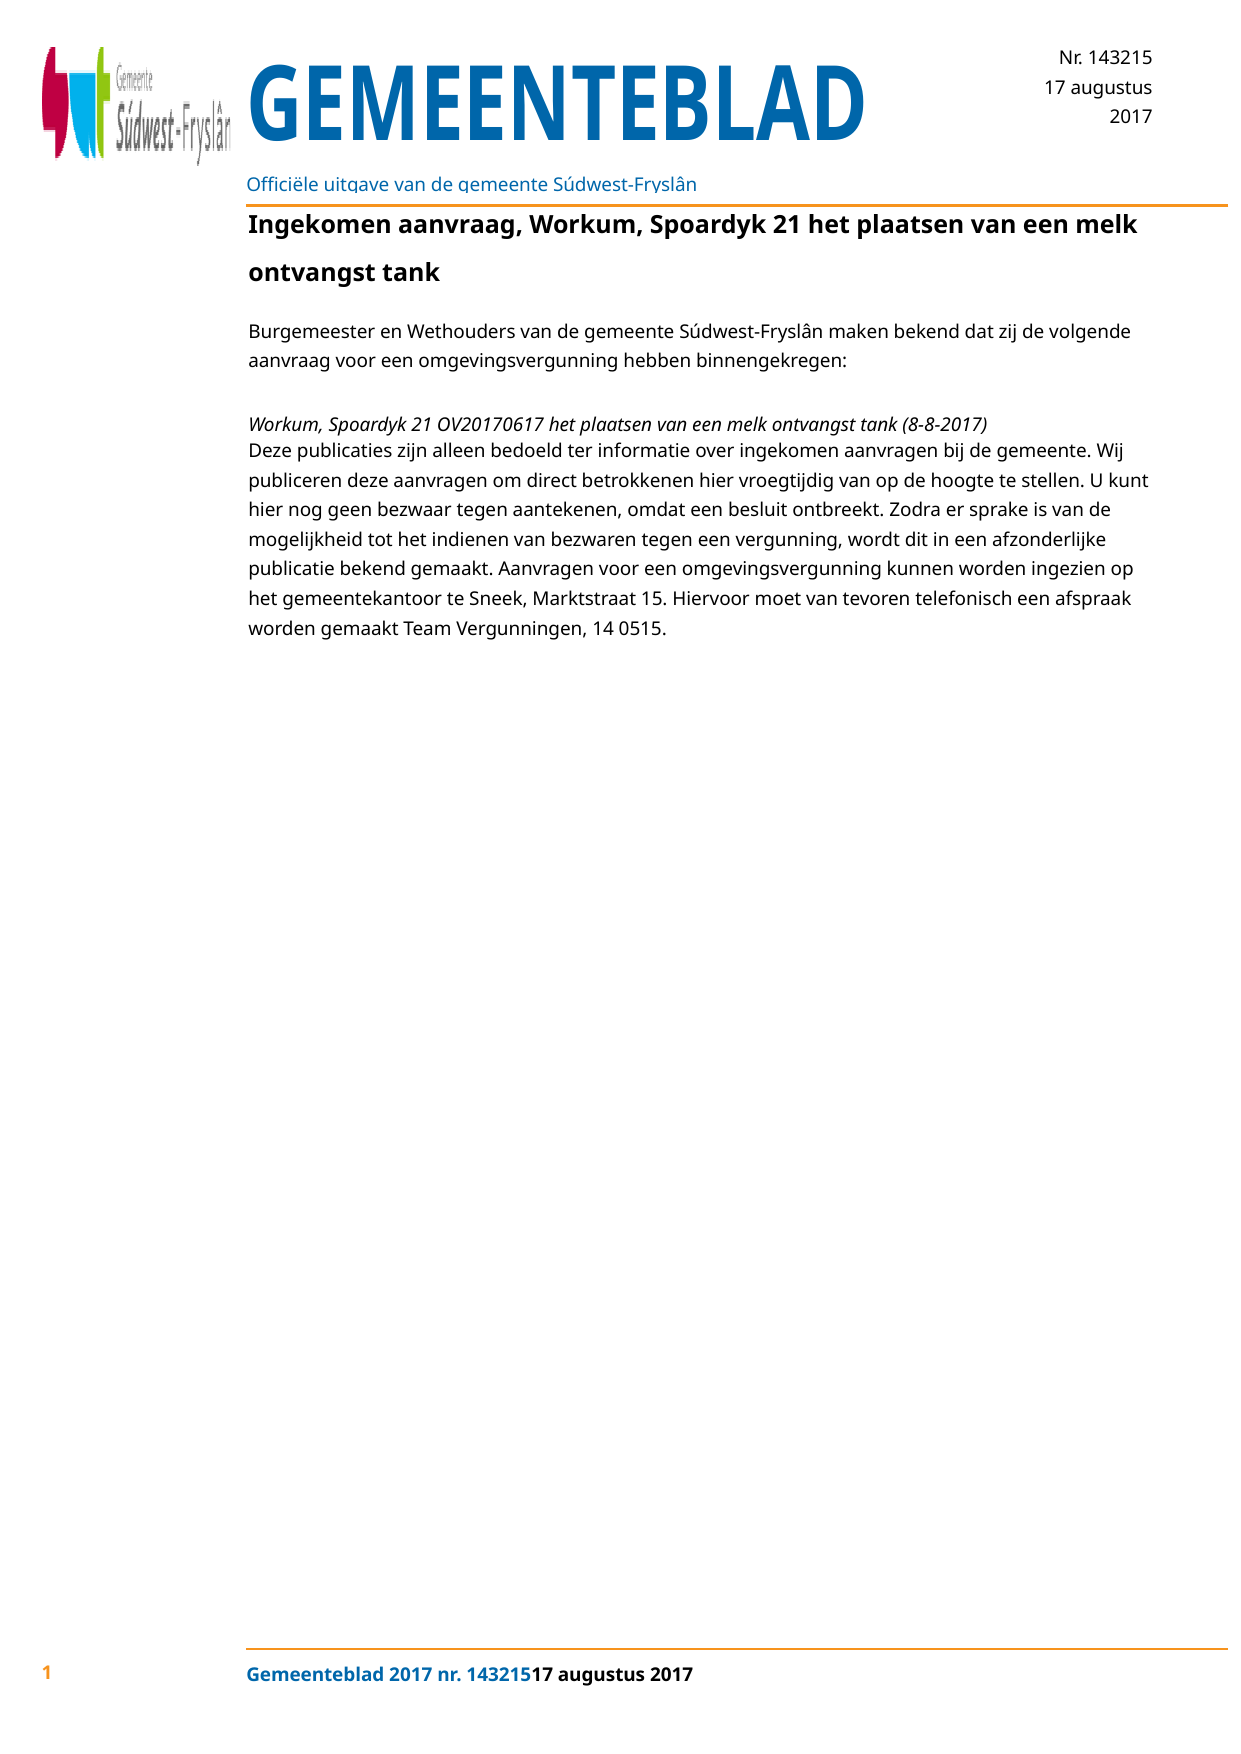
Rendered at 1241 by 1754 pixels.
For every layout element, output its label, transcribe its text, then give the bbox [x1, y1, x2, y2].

text Burgemeester en Wethouders van de gemeente Súdwest-Fryslân maken bekend dat zij de volgende aanvraag voor een omgevingsvergunning hebben binnengekregen: [248, 318, 1152, 373]
text Ingekomen aanvraag, Workum, Spoardyk 21 het plaatsen van een melk ontvangst tank [248, 207, 1152, 288]
text Workum, Spoardyk 21 OV20170617 het plaatsen van een melk ontvangst tank (8-8-2017) [248, 411, 1152, 437]
picture [41, 47, 231, 172]
text Deze publicaties zijn alleen bedoeld ter informatie over ingekomen aanvragen bij de gemeente. Wij publiceren deze aanvragen om direct betrokkenen hier vroegtijdig van op de hoogte te stellen. U kunt hier nog geen bezwaar tegen aantekenen, omdat een besluit ontbreekt. Zodra er sprake is van de mogelijkheid tot het indienen van bezwaren tegen een vergunning, wordt dit in een afzonderlijke publicatie bekend gemaakt. Aanvragen voor een omgevingsvergunning kunnen worden ingezien op het gemeentekantoor te Sneek, Marktstraat 15. Hiervoor moet van tevoren telefonisch een afspraak worden gemaakt Team Vergunningen, 14 0515. [248, 437, 1152, 640]
